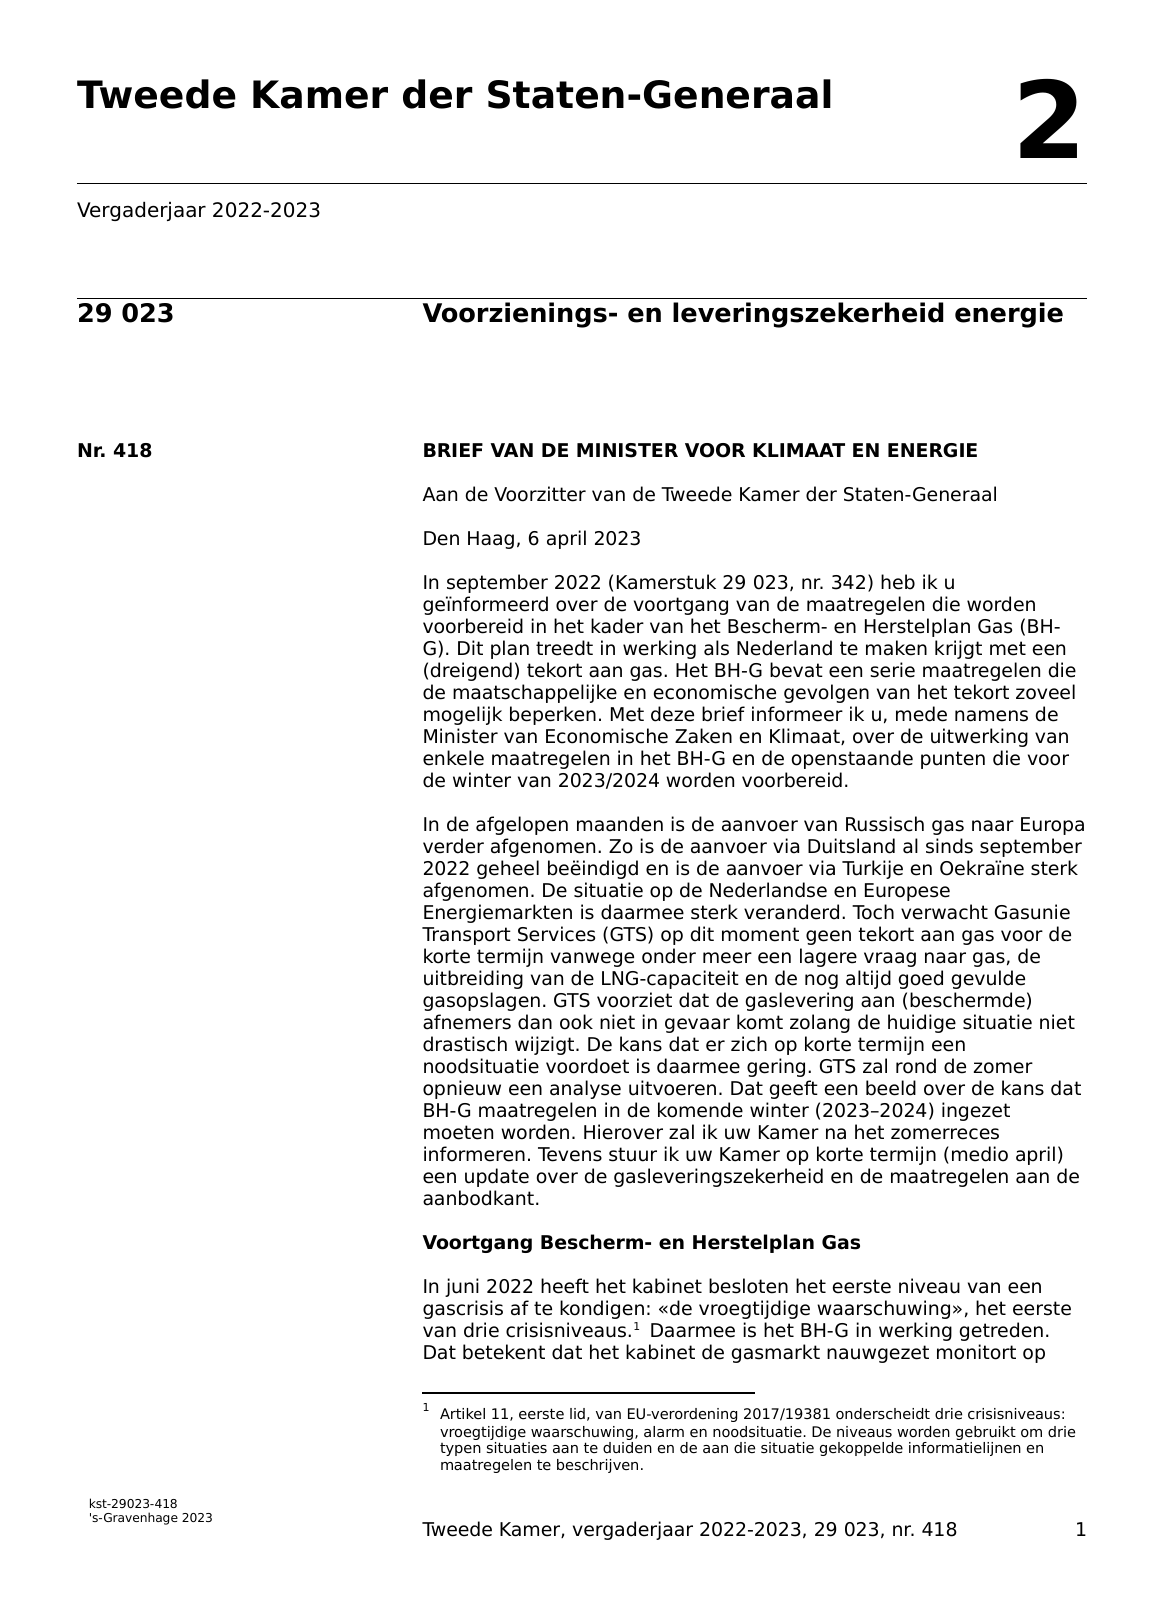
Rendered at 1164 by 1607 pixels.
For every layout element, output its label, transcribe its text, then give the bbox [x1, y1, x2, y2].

table_header Tweede Kamer der Staten-Generaal [77, 59, 886, 183]
table_cell Vergaderjaar 2022-2023 [77, 184, 1087, 298]
text In de afgelopen maanden is de aanvoer van Russisch gas naar Europa verder afgenomen. Zo is de aanvoer via Duitsland al sinds september 2022 geheel beëindigd en is de aanvoer via Turkije en Oekraïne sterk afgenomen. De situatie op de Nederlandse en Europese Energiemarkten is daarmee sterk veranderd. Toch verwacht Gasunie Transport Services (GTS) op dit moment geen tekort aan gas voor de korte termijn vanwege onder meer een lagere vraag naar gas, de uitbreiding van de LNG-capaciteit en de nog altijd goed gevulde gasopslagen. GTS voorziet dat de gaslevering aan (beschermde) afnemers dan ook niet in gevaar komt zolang de huidige situatie niet drastisch wijzigt. De kans dat er zich op korte termijn een noodsituatie voordoet is daarmee gering. GTS zal rond de zomer opnieuw een analyse uitvoeren. Dat geeft een beeld over de kans dat BH-G maatregelen in de komende winter (2023–2024) ingezet moeten worden. Hierover zal ik uw Kamer na het zomerreces informeren. Tevens stuur ik uw Kamer op korte termijn (medio april) een update over de gasleveringszekerheid en de maatregelen aan de aanbodkant. [422, 814, 1087, 1210]
text Den Haag, 6 april 2023 [422, 528, 1087, 550]
table_header 2 [886, 59, 1087, 183]
text In september 2022 (Kamerstuk 29 023, nr. 342) heb ik u geïnformeerd over de voortgang van de maatregelen die worden voorbereid in het kader van het Bescherm- en Herstelplan Gas (BH-G). Dit plan treedt in werking als Nederland te maken krijgt met een (dreigend) tekort aan gas. Het BH-G bevat een serie maatregelen die de maatschappelijke en economische gevolgen van het tekort zoveel mogelijk beperken. Met deze brief informeer ik u, mede namens de Minister van Economische Zaken en Klimaat, over de uitwerking van enkele maatregelen in het BH-G en de openstaande punten die voor de winter van 2023/2024 worden voorbereid. [422, 572, 1087, 792]
subtitle Nr. 418 BRIEF VAN DE MINISTER VOOR KLIMAAT EN ENERGIE [77, 440, 1087, 462]
text Artikel 11, eerste lid, van EU-verordening 2017/19381 onderscheidt drie crisisniveaus: vroegtijdige waarschuwing, alarm en noodsituatie. De niveaus worden gebruikt om drie typen situaties aan te duiden en de aan die situatie gekoppelde informatielijnen en maatregelen te beschrijven. [422, 1402, 1087, 1474]
text kst-29023-418 [88, 1497, 323, 1511]
subtitle 29 023 Voorzienings- en leveringszekerheid energie [77, 299, 1087, 329]
subtitle Voortgang Bescherm- en Herstelplan Gas [422, 1232, 1087, 1254]
text In juni 2022 heeft het kabinet besloten het eerste niveau van een gascrisis af te kondigen: «de vroegtijdige waarschuwing», het eerste van drie crisisniveaus. Daarmee is het BH-G in werking getreden. Dat betekent dat het kabinet de gasmarkt nauwgezet monitort op [422, 1276, 1087, 1364]
text Aan de Voorzitter van de Tweede Kamer der Staten-Generaal [422, 484, 1087, 506]
text 's-Gravenhage 2023 [88, 1511, 323, 1525]
